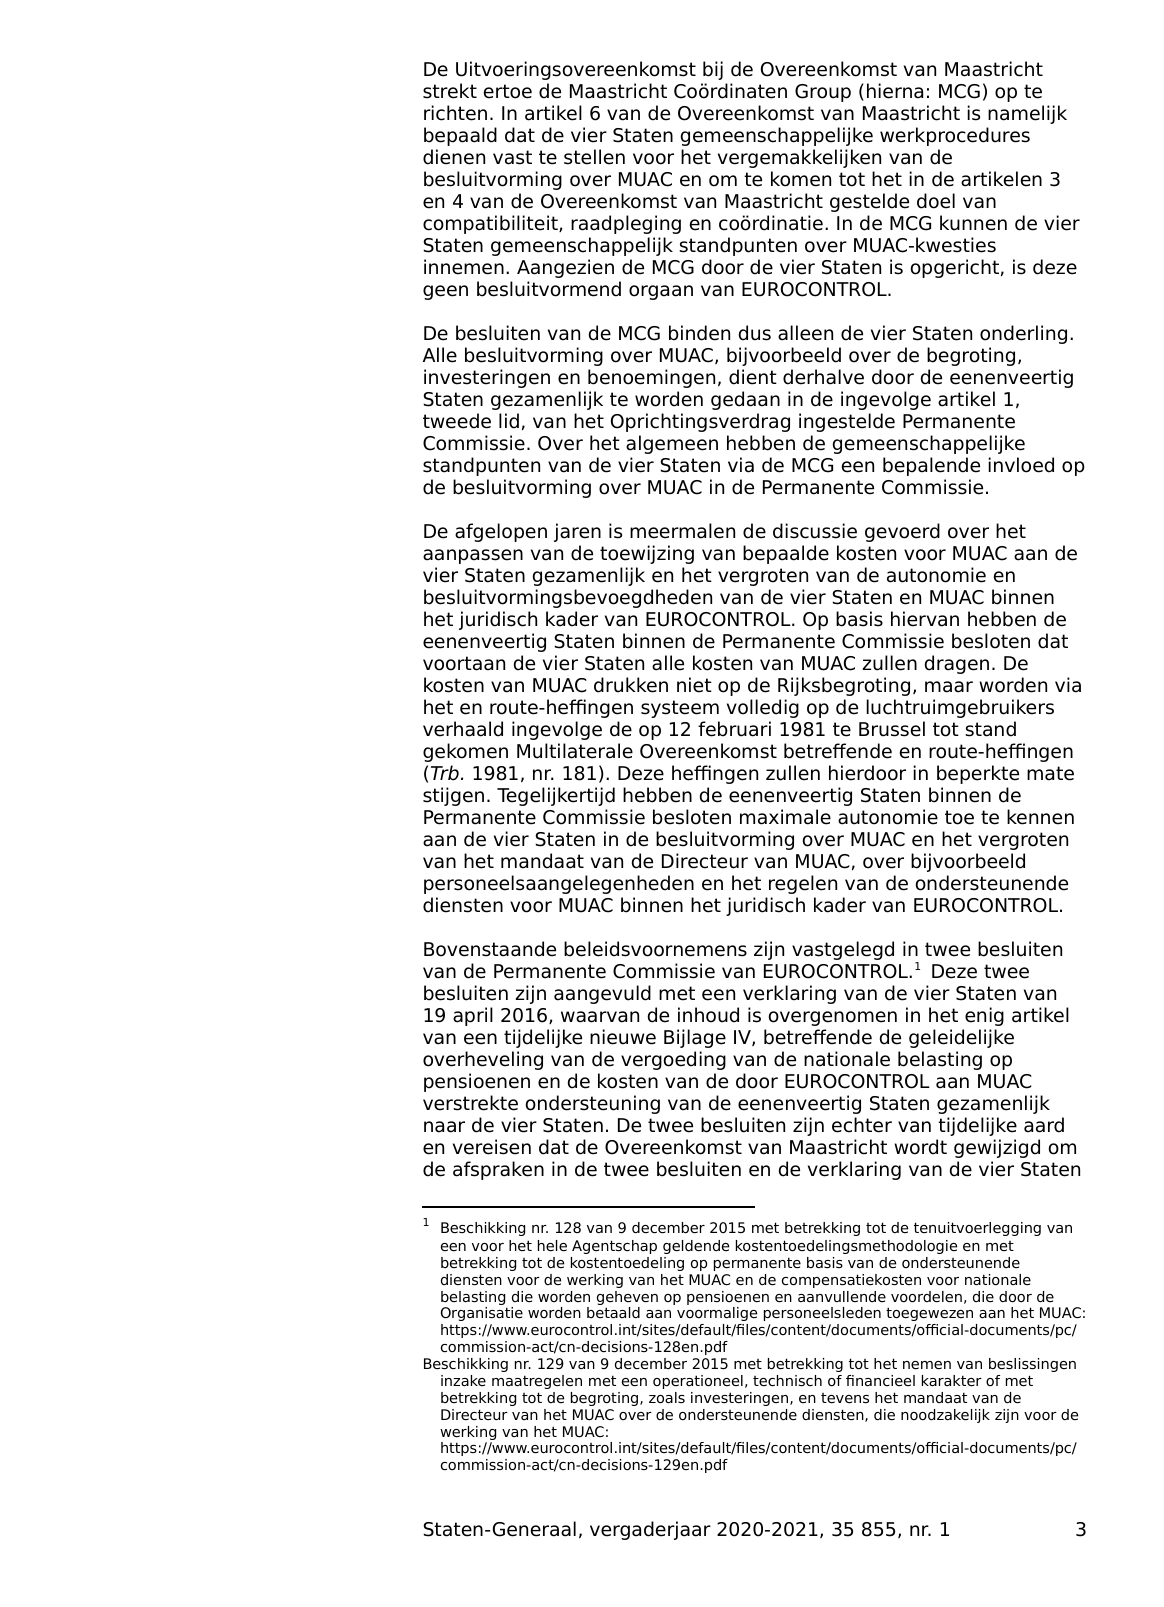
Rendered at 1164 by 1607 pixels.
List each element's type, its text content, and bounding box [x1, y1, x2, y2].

text Beschikking nr. 128 van 9 december 2015 met betrekking tot de tenuitvoerlegging van een voor het hele Agentschap geldende kostentoedelingsmethodologie en met betrekking tot de kostentoedeling op permanente basis van de ondersteunende diensten voor de werking van het MUAC en de compensatiekosten voor nationale belasting die worden geheven op pensioenen en aanvullende voordelen, die door de Organisatie worden betaald aan voormalige personeelsleden toegewezen aan het MUAC: https://www.eurocontrol.int/sites/default/files/content/documents/official-documents/pc/commission-act/cn-decisions-128en.pdf [422, 1216, 1087, 1356]
text De besluiten van de MCG binden dus alleen de vier Staten onderling. Alle besluitvorming over MUAC, bijvoorbeeld over de begroting, investeringen en benoemingen, dient derhalve door de eenenveertig Staten gezamenlijk te worden gedaan in de ingevolge artikel 1, tweede lid, van het Oprichtingsverdrag ingestelde Permanente Commissie. Over het algemeen hebben de gemeenschappelijke standpunten van de vier Staten via de MCG een bepalende invloed op de besluitvorming over MUAC in de Permanente Commissie. [422, 323, 1087, 499]
text Bovenstaande beleidsvoornemens zijn vastgelegd in twee besluiten van de Permanente Commissie van EUROCONTROL. Deze twee besluiten zijn aangevuld met een verklaring van de vier Staten van 19 april 2016, waarvan de inhoud is overgenomen in het enig artikel van een tijdelijke nieuwe Bijlage IV, betreffende de geleidelijke overheveling van de vergoeding van de nationale belasting op pensioenen en de kosten van de door EUROCONTROL aan MUAC verstrekte ondersteuning van de eenenveertig Staten gezamenlijk naar de vier Staten. De twee besluiten zijn echter van tijdelijke aard en vereisen dat de Overeenkomst van Maastricht wordt gewijzigd om de afspraken in de twee besluiten en de verklaring van de vier Staten [422, 939, 1087, 1181]
text Beschikking nr. 129 van 9 december 2015 met betrekking tot het nemen van beslissingen inzake maatregelen met een operationeel, technisch of financieel karakter of met betrekking tot de begroting, zoals investeringen, en tevens het mandaat van de Directeur van het MUAC over de ondersteunende diensten, die noodzakelijk zijn voor de werking van het MUAC: https://www.eurocontrol.int/sites/default/files/content/documents/official-documents/pc/commission-act/cn-decisions-129en.pdf [422, 1356, 1087, 1474]
text De afgelopen jaren is meermalen de discussie gevoerd over het aanpassen van de toewijzing van bepaalde kosten voor MUAC aan de vier Staten gezamenlijk en het vergroten van de autonomie en besluitvormingsbevoegdheden van de vier Staten en MUAC binnen het juridisch kader van EUROCONTROL. Op basis hiervan hebben de eenenveertig Staten binnen de Permanente Commissie besloten dat voortaan de vier Staten alle kosten van MUAC zullen dragen. De kosten van MUAC drukken niet op de Rijksbegroting, maar worden via het en route-heffingen systeem volledig op de luchtruimgebruikers verhaald ingevolge de op 12 februari 1981 te Brussel tot stand gekomen Multilaterale Overeenkomst betreffende en route-heffingen (Trb. 1981, nr. 181). Deze heffingen zullen hierdoor in beperkte mate stijgen. Tegelijkertijd hebben de eenenveertig Staten binnen de Permanente Commissie besloten maximale autonomie toe te kennen aan de vier Staten in de besluitvorming over MUAC en het vergroten van het mandaat van de Directeur van MUAC, over bijvoorbeeld personeelsaangelegenheden en het regelen van de ondersteunende diensten voor MUAC binnen het juridisch kader van EUROCONTROL. [422, 521, 1087, 917]
text De Uitvoeringsovereenkomst bij de Overeenkomst van Maastricht strekt ertoe de Maastricht Coördinaten Group (hierna: MCG) op te richten. In artikel 6 van de Overeenkomst van Maastricht is namelijk bepaald dat de vier Staten gemeenschappelijke werkprocedures dienen vast te stellen voor het vergemakkelijken van de besluitvorming over MUAC en om te komen tot het in de artikelen 3 en 4 van de Overeenkomst van Maastricht gestelde doel van compatibiliteit, raadpleging en coördinatie. In de MCG kunnen de vier Staten gemeenschappelijk standpunten over MUAC-kwesties innemen. Aangezien de MCG door de vier Staten is opgericht, is deze geen besluitvormend orgaan van EUROCONTROL. [422, 59, 1087, 301]
